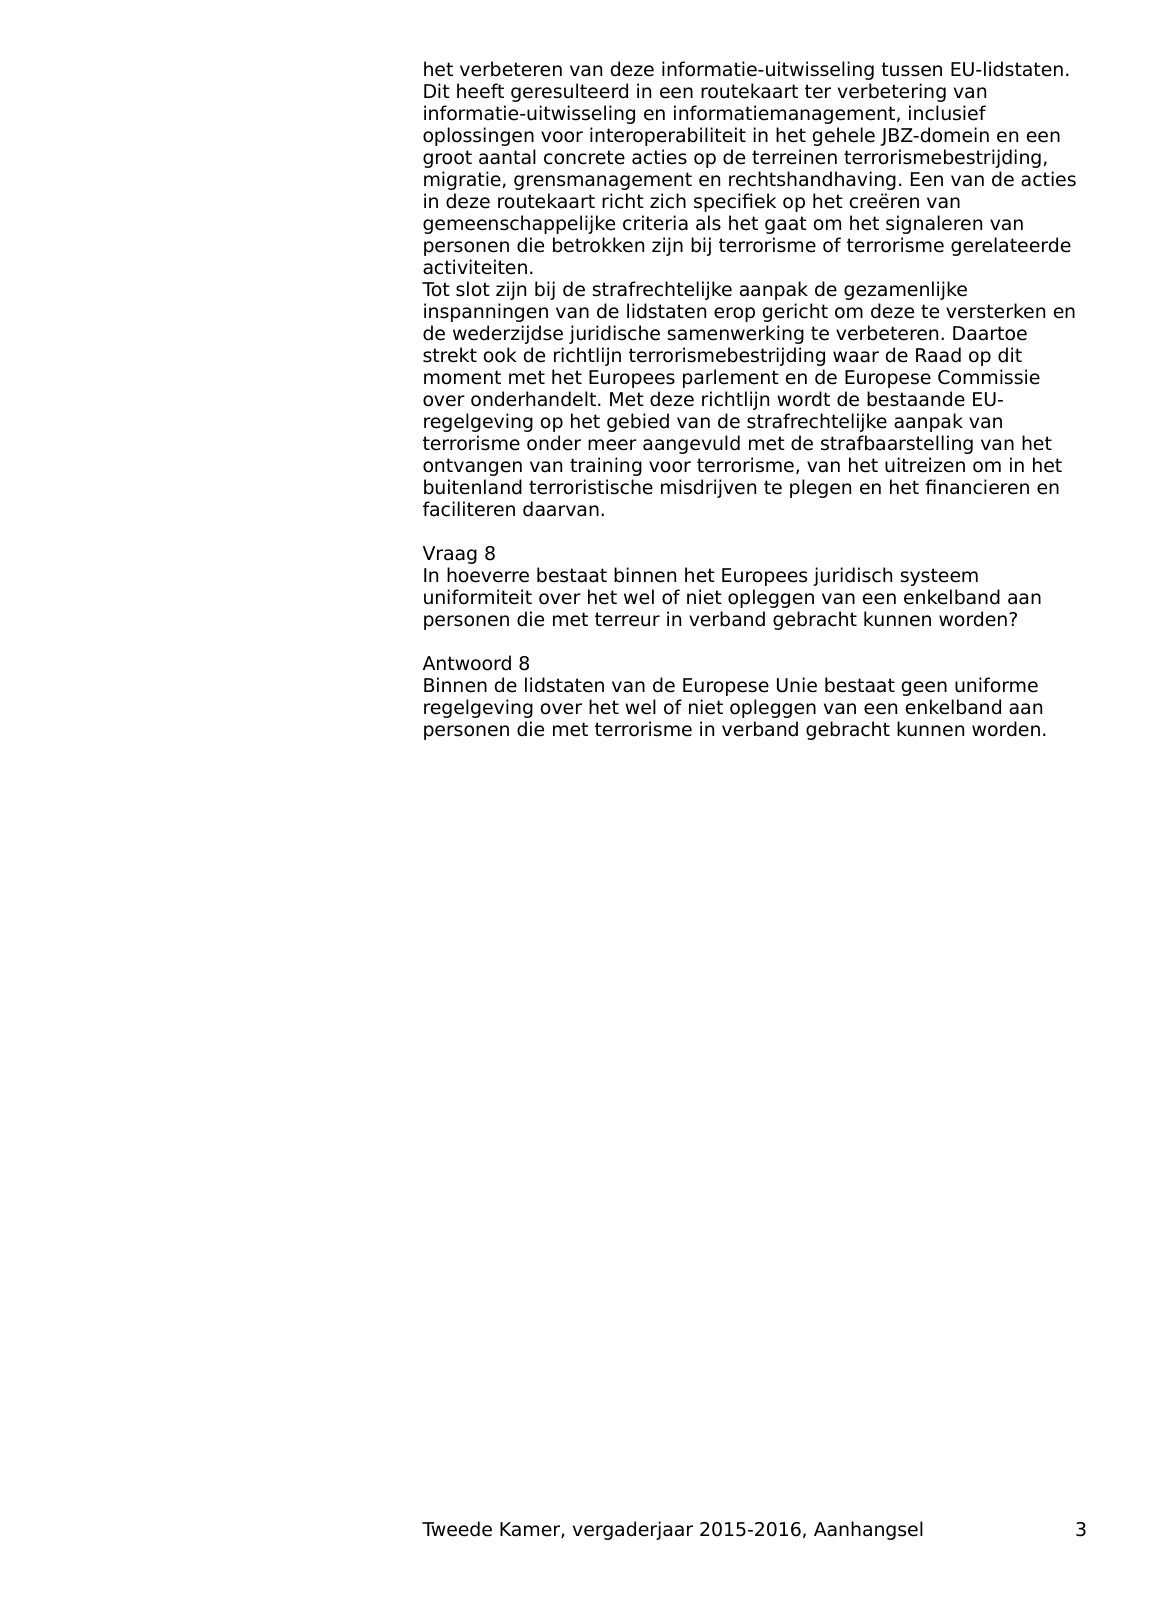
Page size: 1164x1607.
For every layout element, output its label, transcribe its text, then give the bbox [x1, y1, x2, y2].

text In hoeverre bestaat binnen het Europees juridisch systeem uniformiteit over het wel of niet opleggen van een enkelband aan personen die met terreur in verband gebracht kunnen worden? [422, 565, 1087, 631]
text Tot slot zijn bij de strafrechtelijke aanpak de gezamenlijke inspanningen van de lidstaten erop gericht om deze te versterken en de wederzijdse juridische samenwerking te verbeteren. Daartoe strekt ook de richtlijn terrorismebestrijding waar de Raad op dit moment met het Europees parlement en de Europese Commissie over onderhandelt. Met deze richtlijn wordt de bestaande EU-regelgeving op het gebied van de strafrechtelijke aanpak van terrorisme onder meer aangevuld met de strafbaarstelling van het ontvangen van training voor terrorisme, van het uitreizen om in het buitenland terroristische misdrijven te plegen en het financieren en faciliteren daarvan. [422, 279, 1087, 521]
text Vraag 8 [422, 543, 1087, 565]
text het verbeteren van deze informatie-uitwisseling tussen EU-lidstaten. Dit heeft geresulteerd in een routekaart ter verbetering van informatie-uitwisseling en informatiemanagement, inclusief oplossingen voor interoperabiliteit in het gehele JBZ-domein en een groot aantal concrete acties op de terreinen terrorismebestrijding, migratie, grensmanagement en rechtshandhaving. Een van de acties in deze routekaart richt zich specifiek op het creëren van gemeenschappelijke criteria als het gaat om het signaleren van personen die betrokken zijn bij terrorisme of terrorisme gerelateerde activiteiten. [422, 59, 1087, 279]
text Binnen de lidstaten van de Europese Unie bestaat geen uniforme regelgeving over het wel of niet opleggen van een enkelband aan personen die met terrorisme in verband gebracht kunnen worden. [422, 675, 1087, 741]
text Antwoord 8 [422, 653, 1087, 675]
